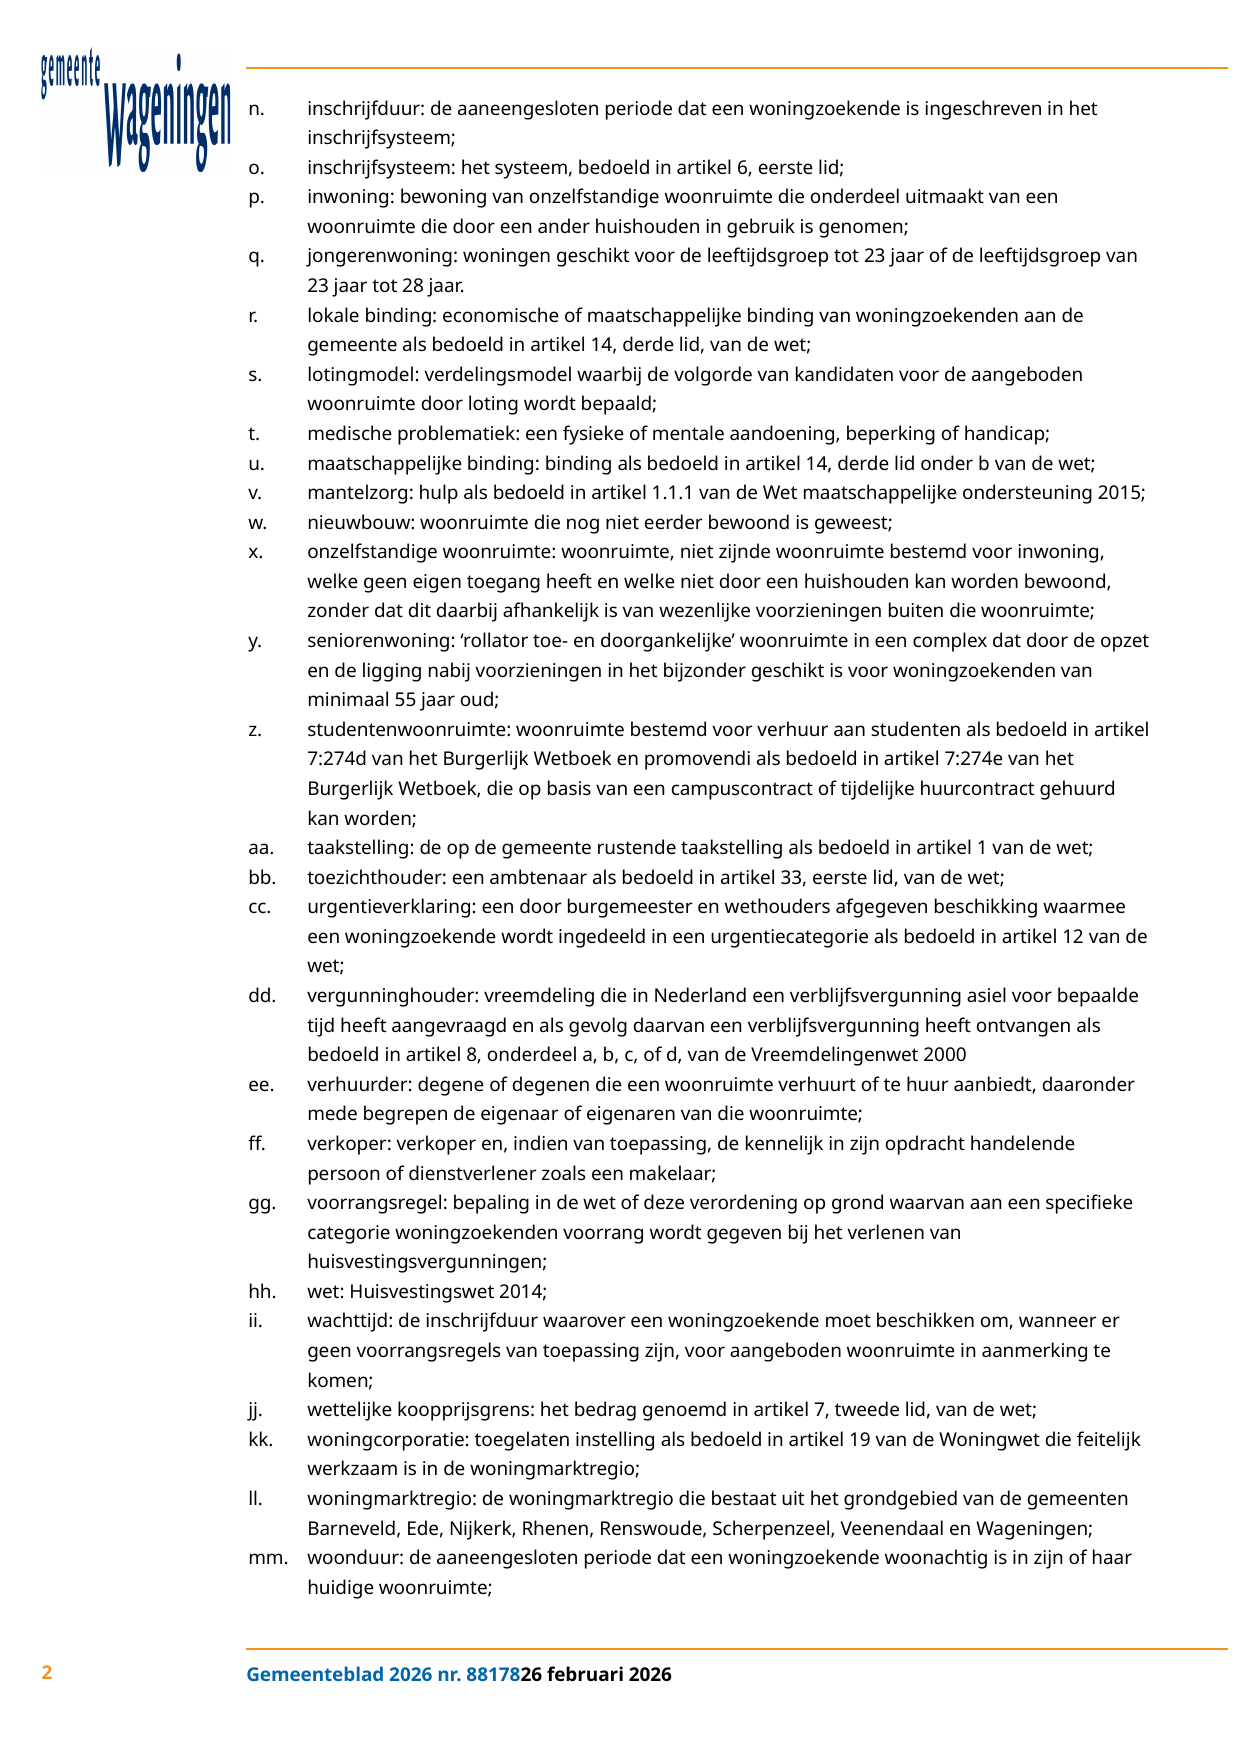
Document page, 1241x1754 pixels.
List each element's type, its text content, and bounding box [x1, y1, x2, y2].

list maatschappelijke binding: binding als bedoeld in artikel 14, derde lid onder b van de wet; [248, 450, 1152, 476]
picture [41, 47, 231, 172]
list wettelijke koopprijsgrens: het bedrag genoemd in artikel 7, tweede lid, van de wet; [248, 1396, 1152, 1422]
list wachttijd: de inschrijfduur waarover een woningzoekende moet beschikken om, wanneer er geen voorrangsregels van toepassing zijn, voor aangeboden woonruimte in aanmerking te komen; [248, 1308, 1152, 1393]
list woningmarktregio: de woningmarktregio die bestaat uit het grondgebied van de gemeenten Barneveld, Ede, Nijkerk, Rhenen, Renswoude, Scherpenzeel, Veenendaal en Wageningen; [248, 1485, 1152, 1541]
list wet: Huisvestingswet 2014; [248, 1278, 1152, 1304]
list lotingmodel: verdelingsmodel waarbij de volgorde van kandidaten voor de aangeboden woonruimte door loting wordt bepaald; [248, 361, 1152, 416]
list taakstelling: de op de gemeente rustende taakstelling als bedoeld in artikel 1 van de wet; [248, 834, 1152, 860]
list woningcorporatie: toegelaten instelling als bedoeld in artikel 19 van de Woningwet die feitelijk werkzaam is in de woningmarktregio; [248, 1426, 1152, 1481]
list seniorenwoning: ‘rollator toe- en doorgankelijke’ woonruimte in een complex dat door de opzet en de ligging nabij voorzieningen in het bijzonder geschikt is voor woningzoekenden van minimaal 55 jaar oud; [248, 627, 1152, 712]
list inschrijfsysteem: het systeem, bedoeld in artikel 6, eerste lid; [248, 154, 1152, 180]
list studentenwoonruimte: woonruimte bestemd voor verhuur aan studenten als bedoeld in artikel 7:274d van het Burgerlijk Wetboek en promovendi als bedoeld in artikel 7:274e van het Burgerlijk Wetboek, die op basis van een campuscontract of tijdelijke huurcontract gehuurd kan worden; [248, 716, 1152, 831]
list woonduur: de aaneengesloten periode dat een woningzoekende woonachtig is in zijn of haar huidige woonruimte; [248, 1544, 1152, 1600]
list mantelzorg: hulp als bedoeld in artikel 1.1.1 van de Wet maatschappelijke ondersteuning 2015; [248, 479, 1152, 505]
list nieuwbouw: woonruimte die nog niet eerder bewoond is geweest; [248, 509, 1152, 535]
list inwoning: bewoning van onzelfstandige woonruimte die onderdeel uitmaakt van een woonruimte die door een ander huishouden in gebruik is genomen; [248, 183, 1152, 239]
list toezichthouder: een ambtenaar als bedoeld in artikel 33, eerste lid, van de wet; [248, 864, 1152, 890]
list verhuurder: degene of degenen die een woonruimte verhuurt of te huur aanbiedt, daaronder mede begrepen de eigenaar of eigenaren van die woonruimte; [248, 1071, 1152, 1126]
list lokale binding: economische of maatschappelijke binding van woningzoekenden aan de gemeente als bedoeld in artikel 14, derde lid, van de wet; [248, 302, 1152, 357]
list inschrijfduur: de aaneengesloten periode dat een woningzoekende is ingeschreven in het inschrijfsysteem; [248, 95, 1152, 150]
list onzelfstandige woonruimte: woonruimte, niet zijnde woonruimte bestemd voor inwoning, welke geen eigen toegang heeft en welke niet door een huishouden kan worden bewoond, zonder dat dit daarbij afhankelijk is van wezenlijke voorzieningen buiten die woonruimte; [248, 538, 1152, 623]
list verkoper: verkoper en, indien van toepassing, de kennelijk in zijn opdracht handelende persoon of dienstverlener zoals een makelaar; [248, 1130, 1152, 1186]
list voorrangsregel: bepaling in de wet of deze verordening op grond waarvan aan een specifieke categorie woningzoekenden voorrang wordt gegeven bij het verlenen van huisvestingsvergunningen; [248, 1189, 1152, 1274]
list urgentieverklaring: een door burgemeester en wethouders afgegeven beschikking waarmee een woningzoekende wordt ingedeeld in een urgentiecategorie als bedoeld in artikel 12 van de wet; [248, 893, 1152, 978]
list vergunninghouder: vreemdeling die in Nederland een verblijfsvergunning asiel voor bepaalde tijd heeft aangevraagd en als gevolg daarvan een verblijfsvergunning heeft ontvangen als bedoeld in artikel 8, onderdeel a, b, c, of d, van de Vreemdelingenwet 2000 [248, 982, 1152, 1067]
list medische problematiek: een fysieke of mentale aandoening, beperking of handicap; [248, 420, 1152, 446]
list jongerenwoning: woningen geschikt voor de leeftijdsgroep tot 23 jaar of de leeftijdsgroep van 23 jaar tot 28 jaar. [248, 243, 1152, 298]
